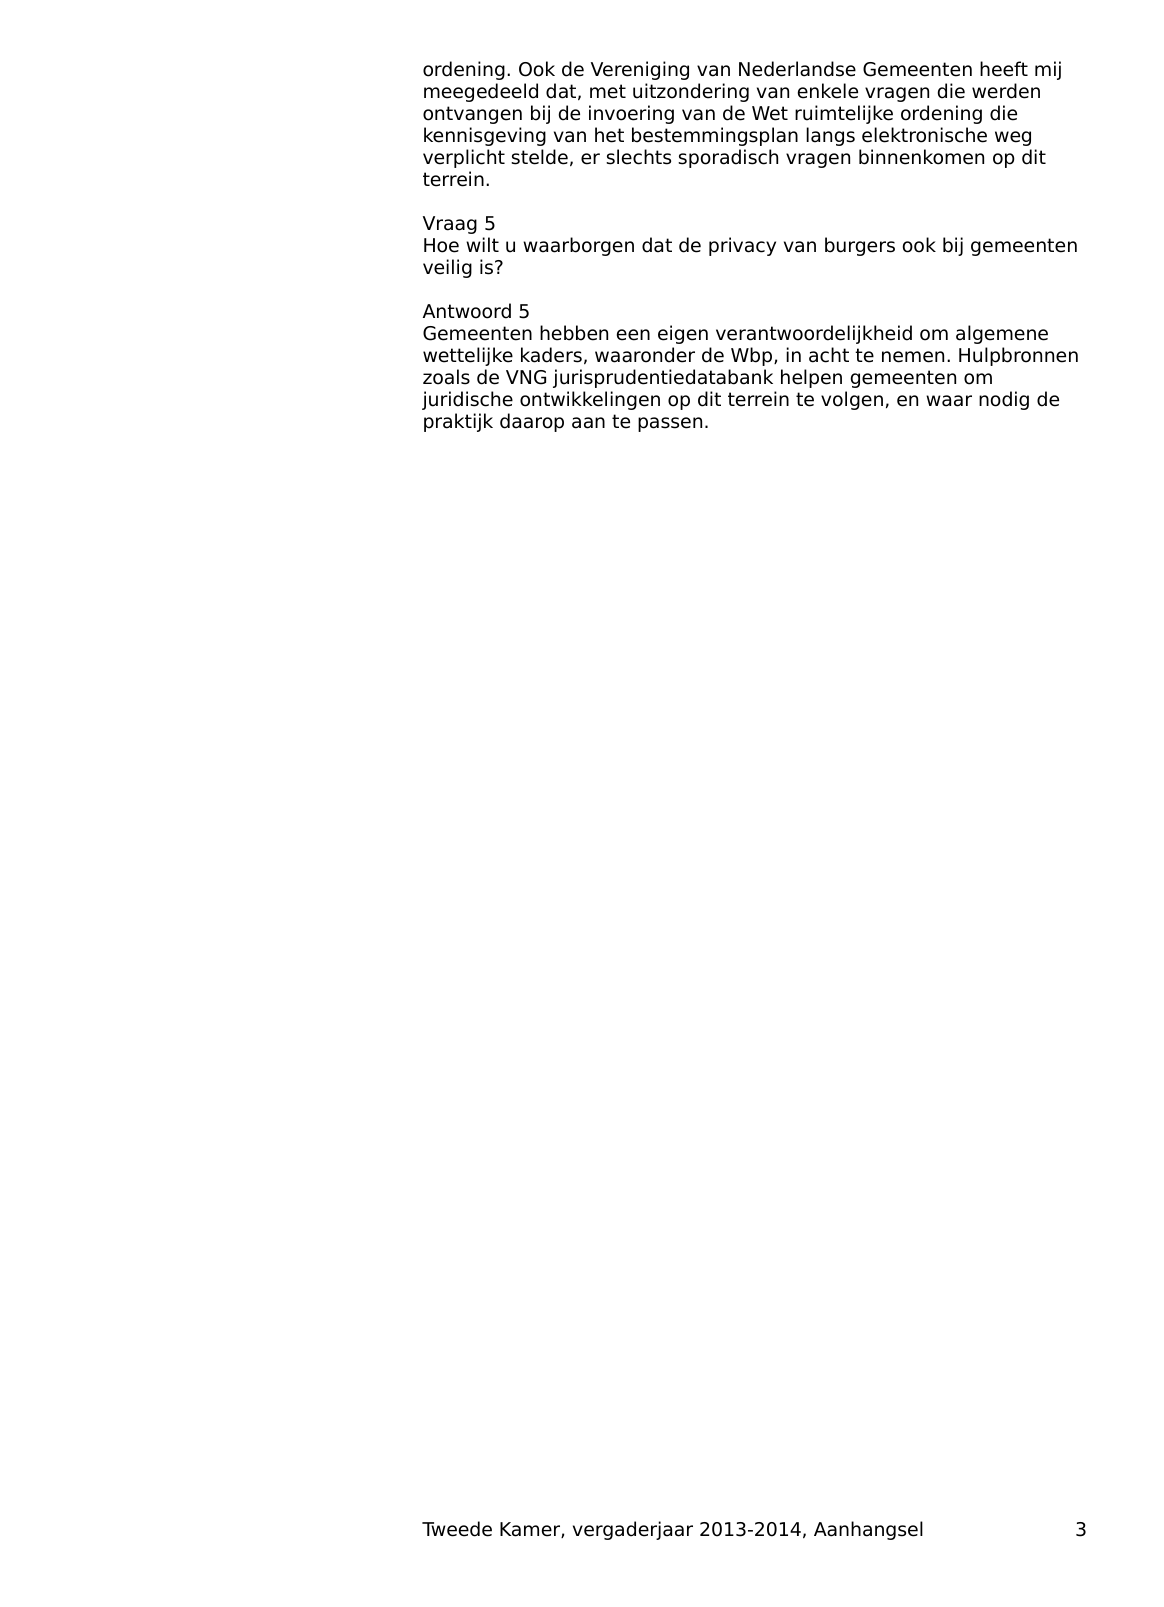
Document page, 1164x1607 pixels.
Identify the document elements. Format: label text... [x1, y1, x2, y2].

text Hoe wilt u waarborgen dat de privacy van burgers ook bij gemeenten veilig is? [422, 235, 1087, 279]
text Vraag 5 [422, 213, 1087, 235]
text Gemeenten hebben een eigen verantwoordelijkheid om algemene wettelijke kaders, waaronder de Wbp, in acht te nemen. Hulpbronnen zoals de VNG jurisprudentiedatabank helpen gemeenten om juridische ontwikkelingen op dit terrein te volgen, en waar nodig de praktijk daarop aan te passen. [422, 323, 1087, 433]
text Antwoord 5 [422, 301, 1087, 323]
text ordening. Ook de Vereniging van Nederlandse Gemeenten heeft mij meegedeeld dat, met uitzondering van enkele vragen die werden ontvangen bij de invoering van de Wet ruimtelijke ordening die kennisgeving van het bestemmingsplan langs elektronische weg verplicht stelde, er slechts sporadisch vragen binnenkomen op dit terrein. [422, 59, 1087, 191]
